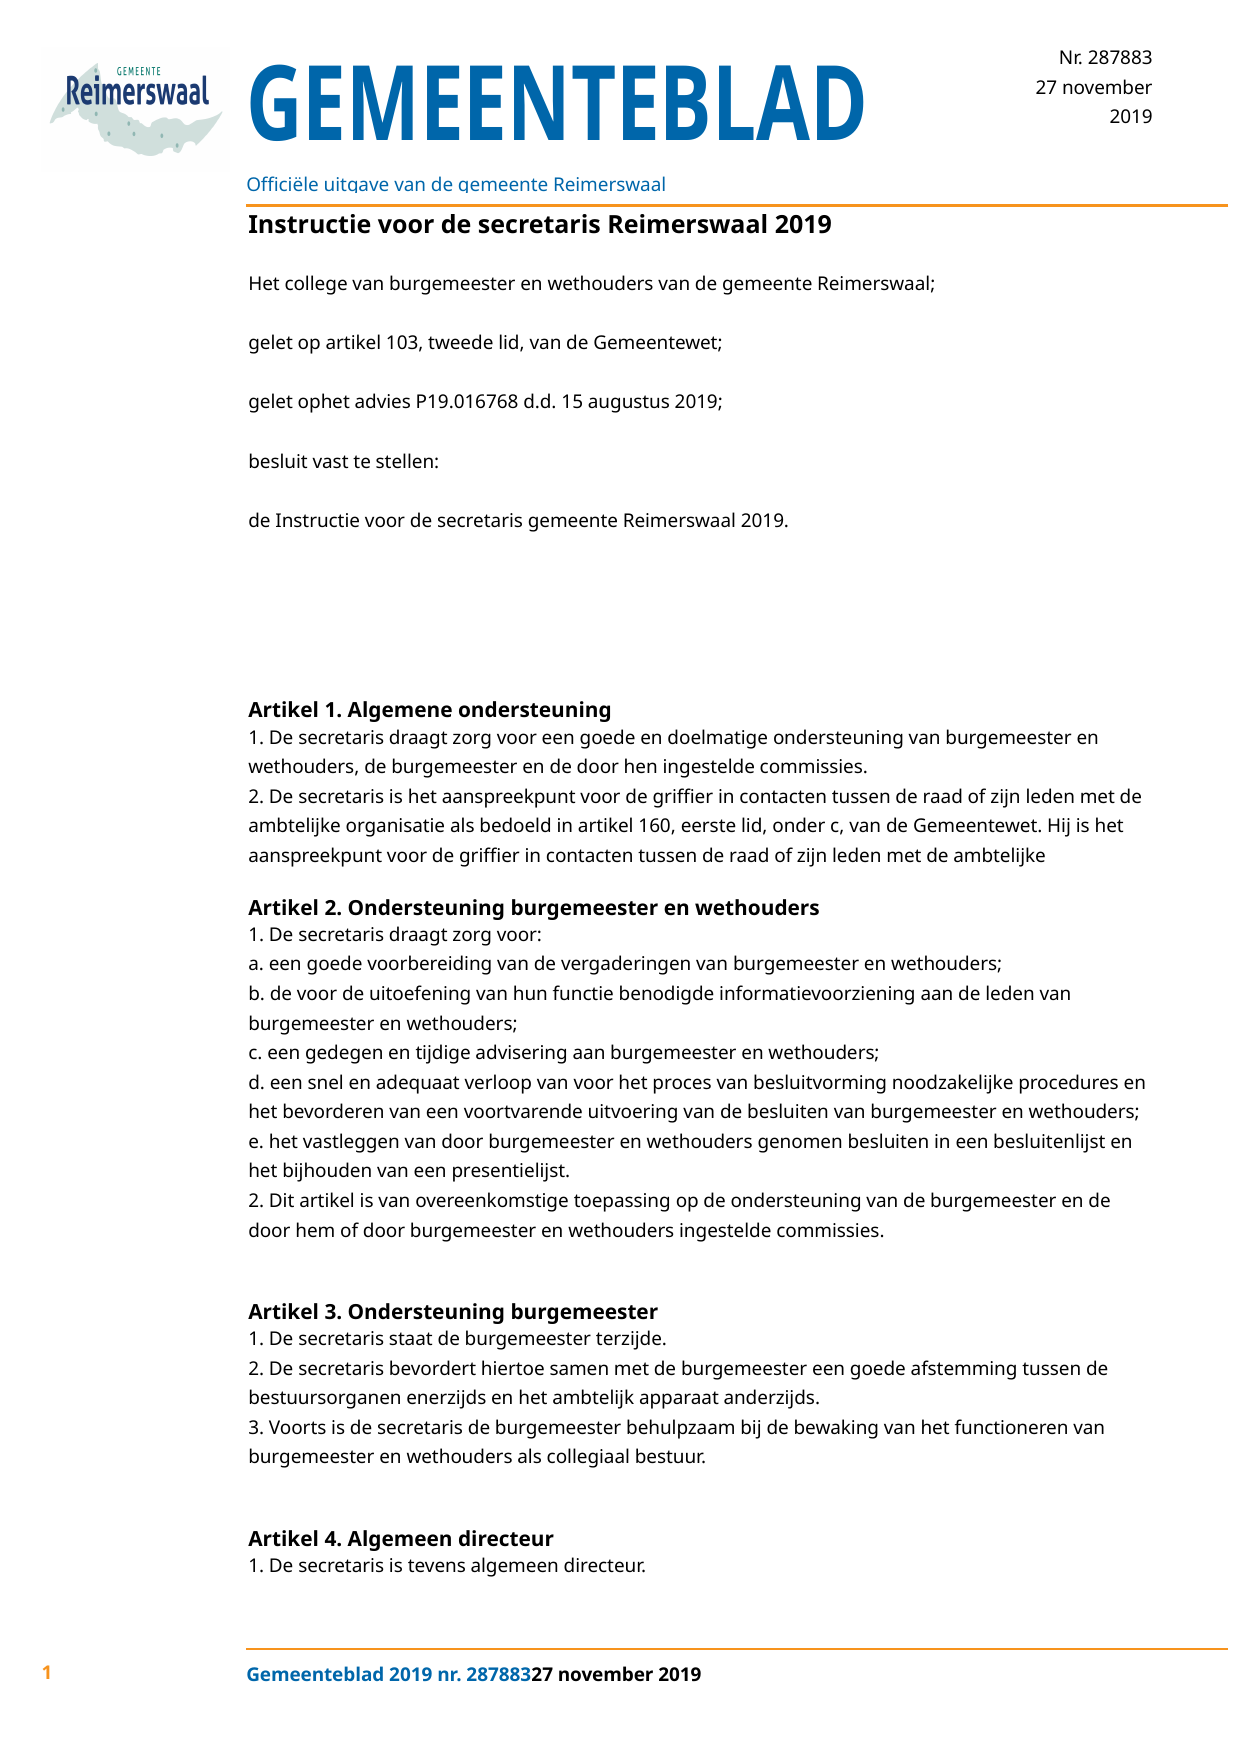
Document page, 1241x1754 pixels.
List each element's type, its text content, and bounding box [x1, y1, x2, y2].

text d. een snel en adequaat verloop van voor het proces van besluitvorming noodzakelijke procedures en het bevorderen van een voortvarende uitvoering van de besluiten van burgemeester en wethouders; [248, 1069, 1152, 1124]
text Artikel 1. Algemene ondersteuning [248, 695, 1152, 724]
text Instructie voor de secretaris Reimerswaal 2019 [248, 207, 1152, 241]
text 1. De secretaris staat de burgemeester terzijde. [248, 1325, 1152, 1351]
text 1. De secretaris draagt zorg voor: [248, 921, 1152, 947]
text Het college van burgemeester en wethouders van de gemeente Reimerswaal; [248, 270, 1152, 296]
text e. het vastleggen van door burgemeester en wethouders genomen besluiten in een besluitenlijst en het bijhouden van een presentielijst. [248, 1128, 1152, 1183]
text 2. Dit artikel is van overeenkomstige toepassing op de ondersteuning van de burgemeester en de door hem of door burgemeester en wethouders ingestelde commissies. [248, 1187, 1152, 1243]
text c. een gedegen en tijdige advisering aan burgemeester en wethouders; [248, 1039, 1152, 1065]
text 2. De secretaris bevordert hiertoe samen met de burgemeester een goede afstemming tussen de bestuursorganen enerzijds en het ambtelijk apparaat anderzijds. [248, 1355, 1152, 1410]
picture [41, 47, 231, 172]
text Artikel 4. Algemeen directeur [248, 1524, 1152, 1552]
text besluit vast te stellen: [248, 448, 1152, 473]
text 3. Voorts is de secretaris de burgemeester behulpzaam bij de bewaking van het functioneren van burgemeester en wethouders als collegiaal bestuur. [248, 1414, 1152, 1469]
text gelet op artikel 103, tweede lid, van de Gemeentewet; [248, 329, 1152, 355]
text 1. De secretaris draagt zorg voor een goede en doelmatige ondersteuning van burgemeester en wethouders, de burgemeester en de door hen ingestelde commissies. [248, 724, 1152, 779]
text de Instructie voor de secretaris gemeente Reimerswaal 2019. [248, 507, 1152, 533]
text gelet ophet advies P19.016768 d.d. 15 augustus 2019; [248, 389, 1152, 414]
text 1. De secretaris is tevens algemeen directeur. [248, 1552, 1152, 1578]
text b. de voor de uitoefening van hun functie benodigde informatievoorziening aan de leden van burgemeester en wethouders; [248, 980, 1152, 1036]
text 2. De secretaris is het aanspreekpunt voor de griffier in contacten tussen de raad of zijn leden met de ambtelijke organisatie als bedoeld in artikel 160, eerste lid, onder c, van de Gemeentewet. Hij is het aanspreekpunt voor de griffier in contacten tussen de raad of zijn leden met de ambtelijke [248, 783, 1152, 868]
text a. een goede voorbereiding van de vergaderingen van burgemeester en wethouders; [248, 951, 1152, 976]
text Artikel 3. Ondersteuning burgemeester [248, 1297, 1152, 1325]
text Artikel 2. Ondersteuning burgemeester en wethouders [248, 893, 1152, 921]
